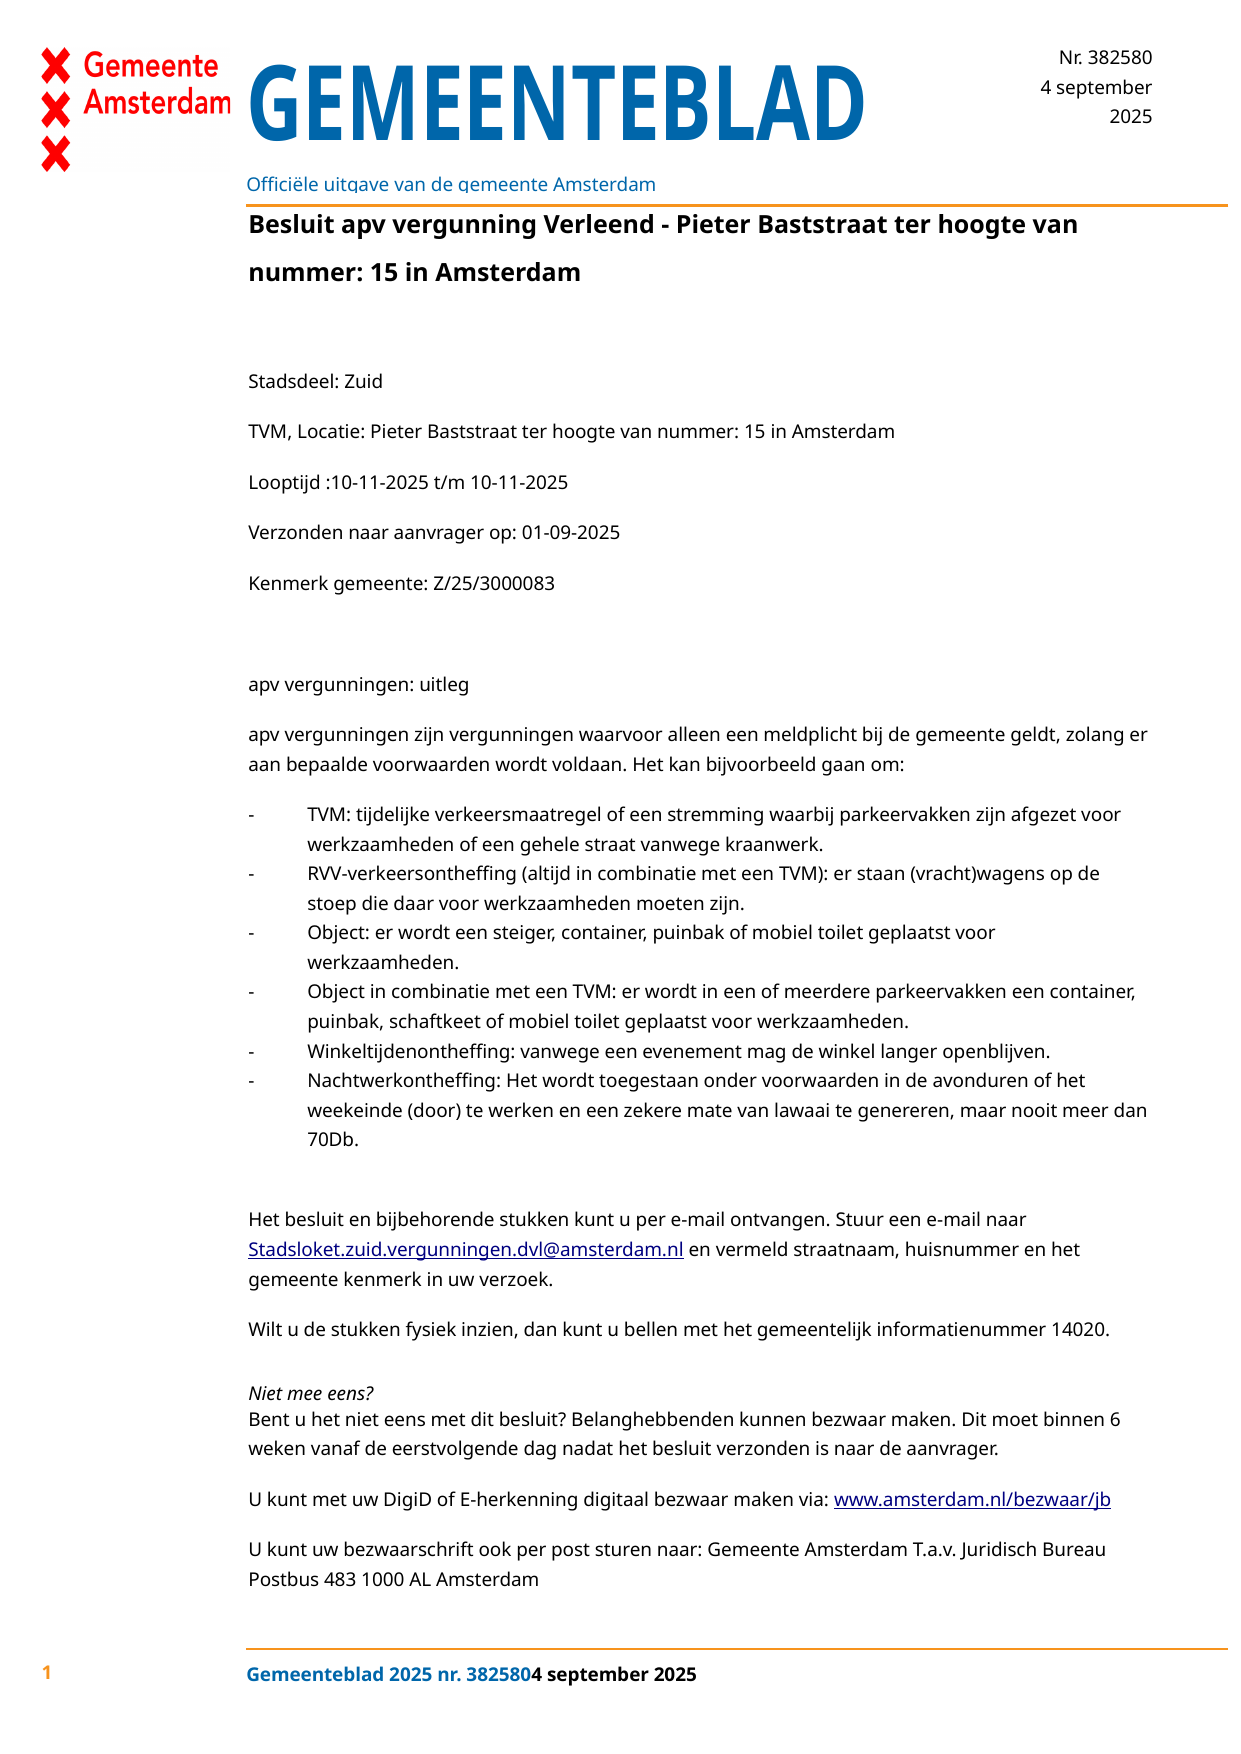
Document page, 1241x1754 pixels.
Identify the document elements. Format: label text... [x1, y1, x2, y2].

text Bent u het niet eens met dit besluit? Belanghebbenden kunnen bezwaar maken. Dit moet binnen 6 weken vanaf de eerstvolgende dag nadat het besluit verzonden is naar de aanvrager. [248, 1406, 1152, 1461]
list Nachtwerkontheffing: Het wordt toegestaan onder voorwaarden in de avonduren of het weekeinde (door) te werken en een zekere mate van lawaai te genereren, maar nooit meer dan 70Db. [248, 1067, 1152, 1152]
text Niet mee eens? [248, 1380, 1152, 1406]
list Object in combinatie met een TVM: er wordt in een of meerdere parkeervakken een container, puinbak, schaftkeet of mobiel toilet geplaatst voor werkzaamheden. [248, 979, 1152, 1034]
text Stadsdeel: Zuid [248, 368, 1152, 394]
list TVM: tijdelijke verkeersmaatregel of een stremming waarbij parkeervakken zijn afgezet voor werkzaamheden of een gehele straat vanwege kraanwerk. [248, 801, 1152, 857]
text Verzonden naar aanvrager op: 01-09-2025 [248, 519, 1152, 545]
text apv vergunningen zijn vergunningen waarvoor alleen een meldplicht bij de gemeente geldt, zolang er aan bepaalde voorwaarden wordt voldaan. Het kan bijvoorbeeld gaan om: [248, 721, 1152, 777]
list Winkeltijdenontheffing: vanwege een evenement mag de winkel langer openblijven. [248, 1038, 1152, 1064]
text apv vergunningen: uitleg [248, 671, 1152, 697]
text Het besluit en bijbehorende stukken kunt u per e-mail ontvangen. Stuur een e-mail naar Stadsloket.zuid.vergunningen.dvl@amsterdam.nl en vermeld straatnaam, huisnummer en het gemeente kenmerk in uw verzoek. [248, 1207, 1152, 1292]
text Kenmerk gemeente: Z/25/3000083 [248, 570, 1152, 596]
text Looptijd :10-11-2025 t/m 10-11-2025 [248, 469, 1152, 495]
text U kunt met uw DigiD of E-herkenning digitaal bezwaar maken via: www.amsterdam.nl/bezwaar/jb [248, 1486, 1152, 1512]
list RVV-verkeersontheffing (altijd in combinatie met een TVM): er staan (vracht)wagens op de stoep die daar voor werkzaamheden moeten zijn. [248, 860, 1152, 916]
text Wilt u de stukken fysiek inzien, dan kunt u bellen met het gemeentelijk informatienummer 14020. [248, 1316, 1152, 1342]
picture [41, 47, 231, 172]
text TVM, Locatie: Pieter Baststraat ter hoogte van nummer: 15 in Amsterdam [248, 419, 1152, 444]
list Object: er wordt een steiger, container, puinbak of mobiel toilet geplaatst voor werkzaamheden. [248, 919, 1152, 975]
text Besluit apv vergunning Verleend - Pieter Baststraat ter hoogte van nummer: 15 in Amsterdam [248, 207, 1152, 288]
text U kunt uw bezwaarschrift ook per post sturen naar: Gemeente Amsterdam T.a.v. Juridisch Bureau Postbus 483 1000 AL Amsterdam [248, 1536, 1152, 1592]
